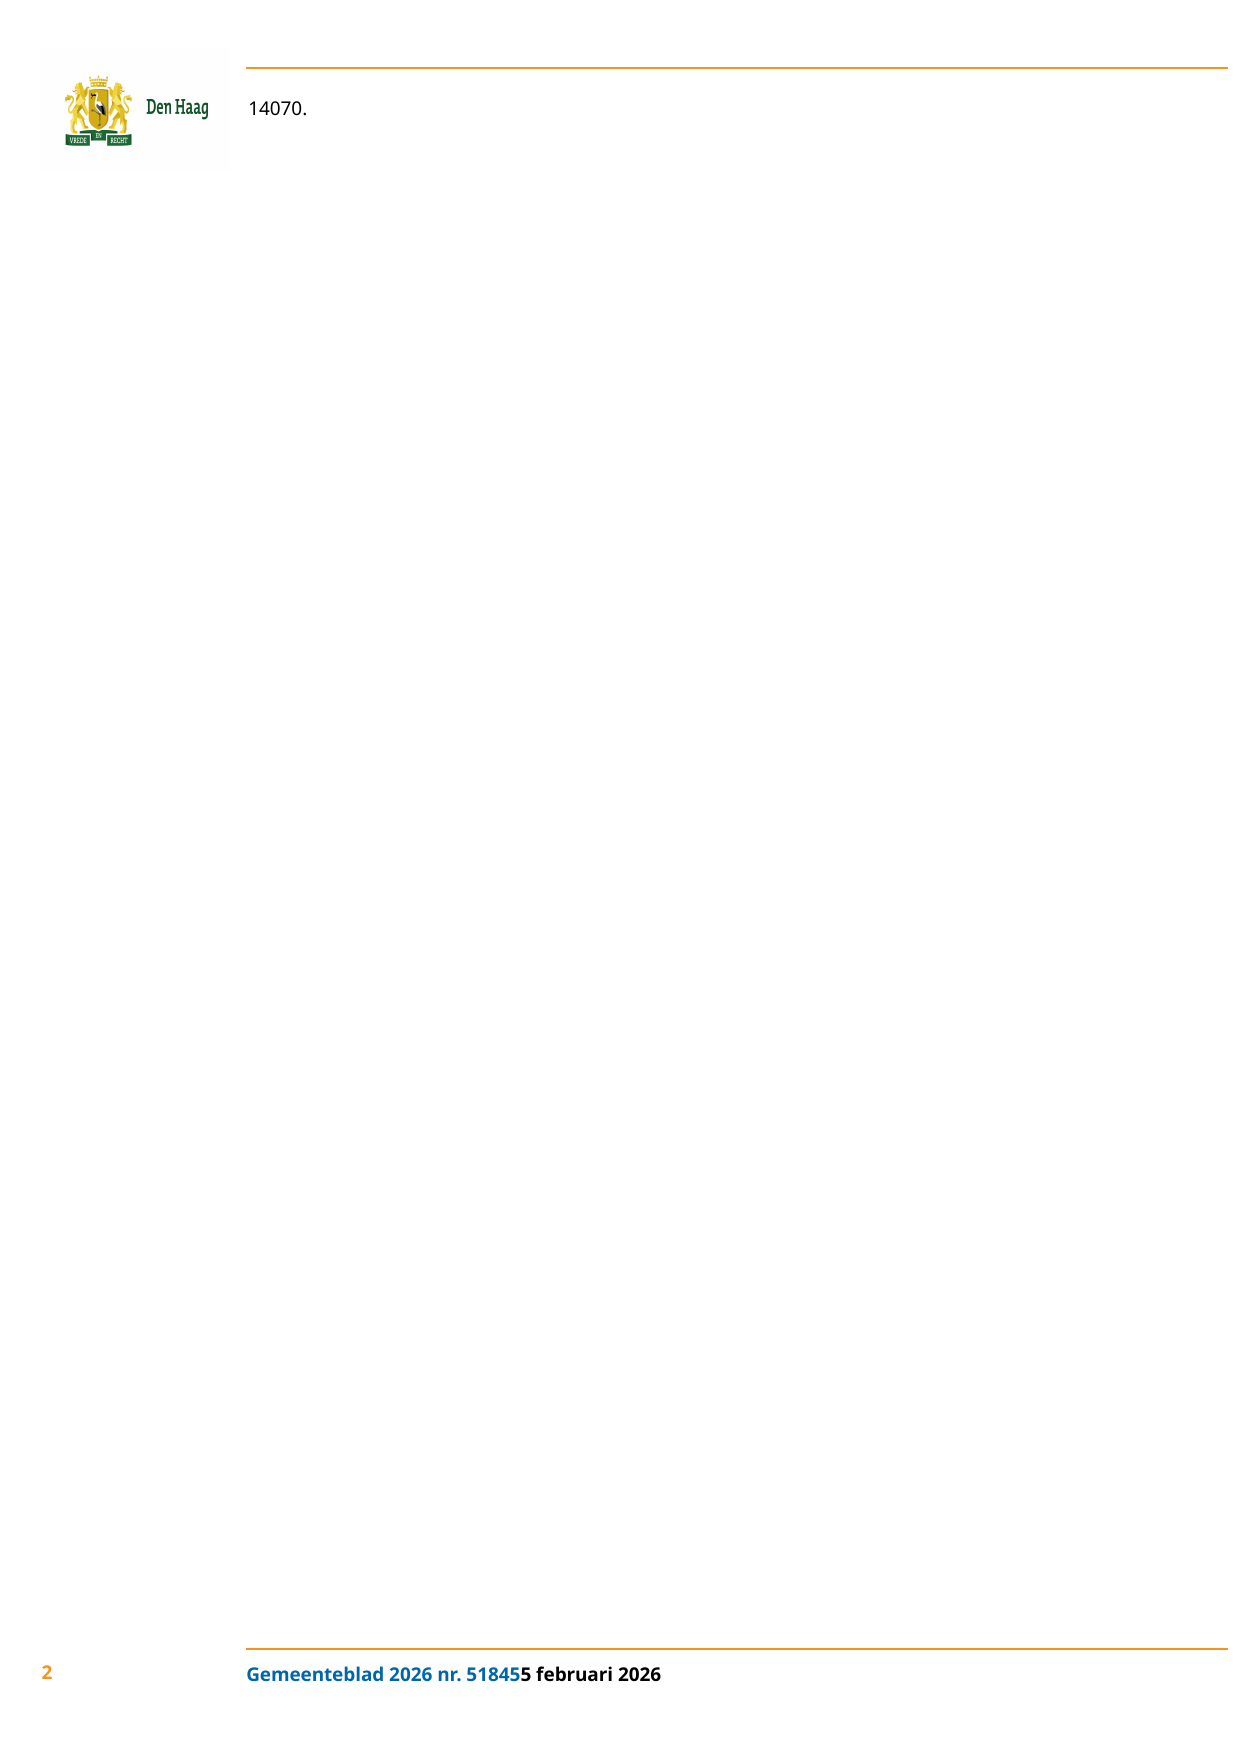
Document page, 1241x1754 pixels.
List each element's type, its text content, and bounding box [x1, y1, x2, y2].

text 14070. [248, 95, 1152, 121]
picture [41, 47, 231, 172]
